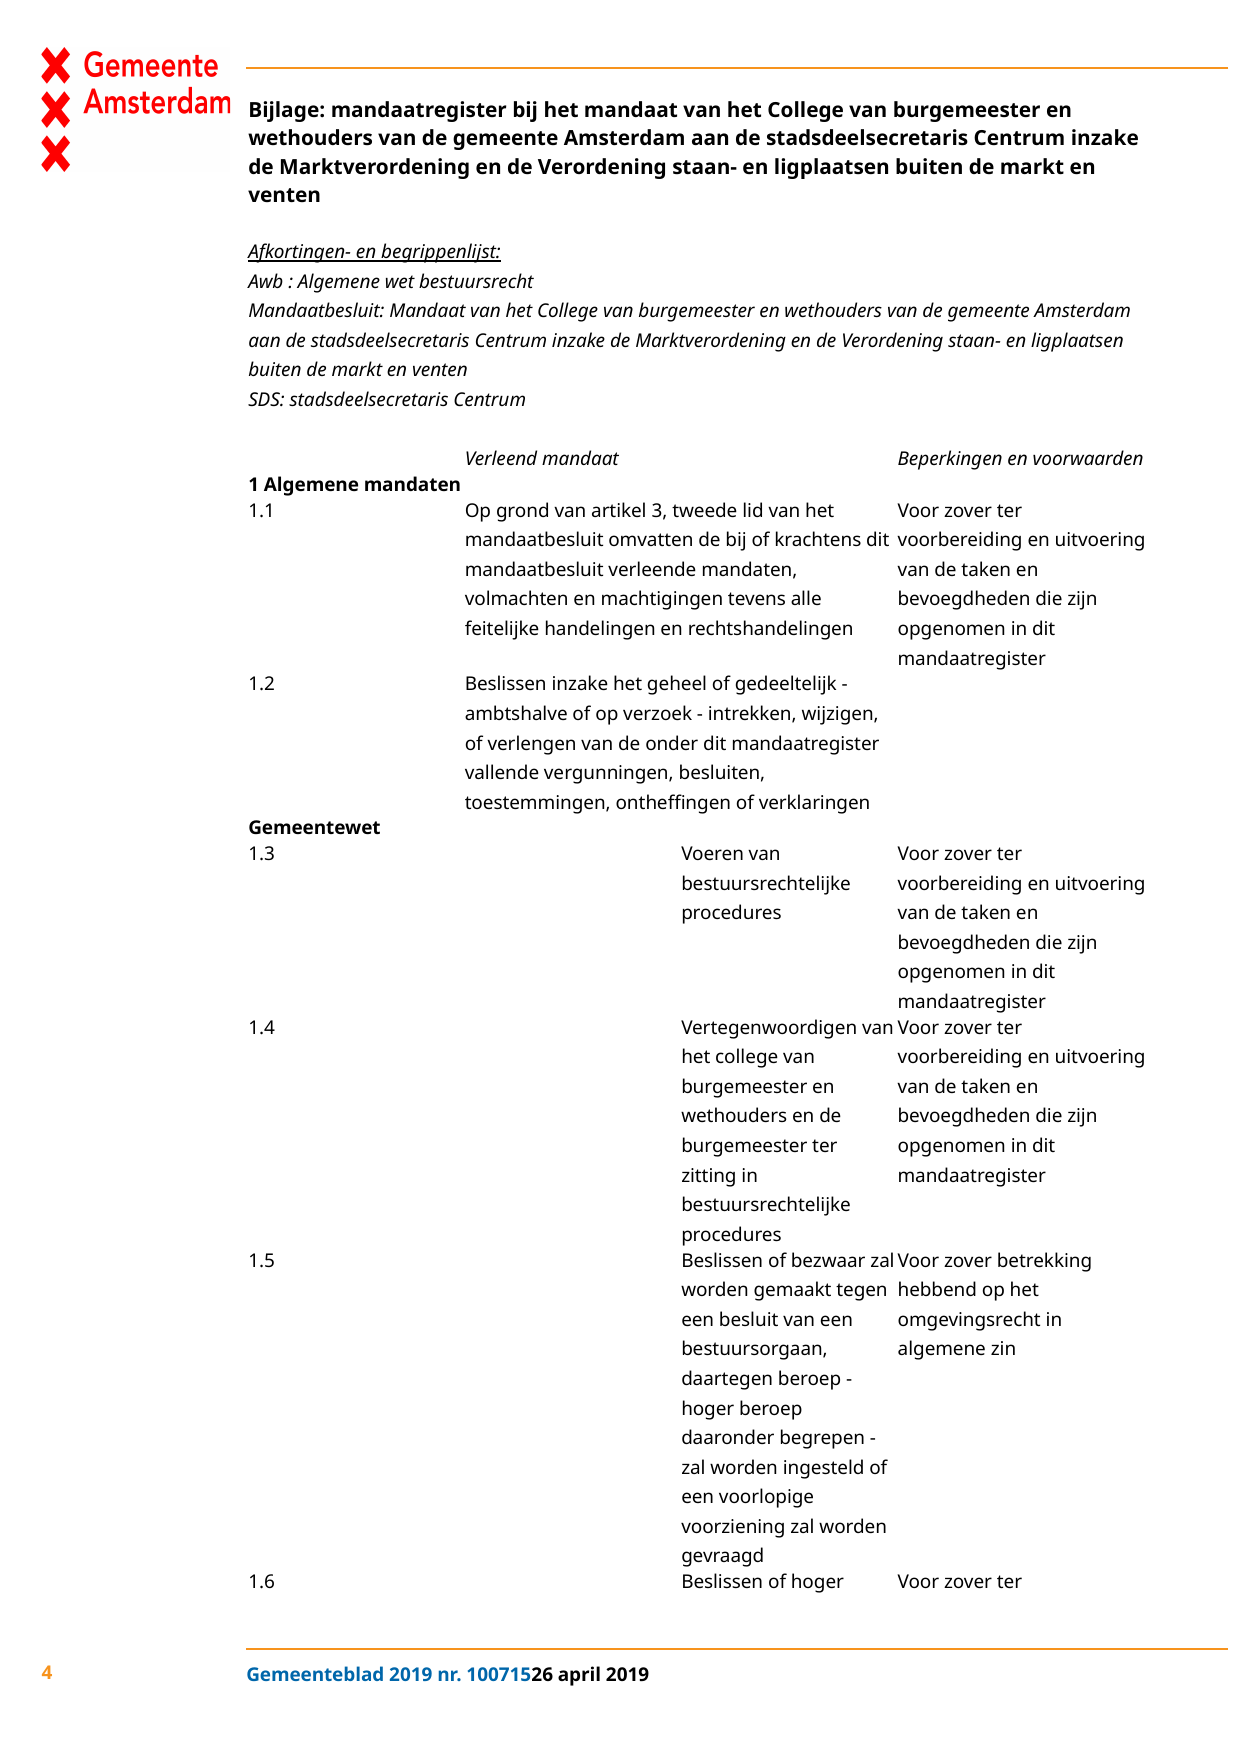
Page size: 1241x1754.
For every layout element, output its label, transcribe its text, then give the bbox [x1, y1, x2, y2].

table_cell Voeren van bestuursrechtelijke procedures [681, 840, 897, 1014]
table_cell 1.4 [248, 1014, 681, 1247]
table_cell Vertegenwoordigen van het college van burgemeester en wethouders en de burgemeester ter zitting in bestuursrechtelijke procedures [681, 1014, 897, 1247]
table_cell [898, 671, 1152, 814]
table_cell 1.5 [248, 1247, 681, 1568]
table_cell 1.6 [248, 1568, 681, 1594]
table_header Beperkingen en voorwaarden [898, 445, 1152, 471]
table_cell 1.2 [248, 671, 464, 814]
table_cell 1.3 [248, 840, 681, 1014]
table_cell 1.1 [248, 497, 464, 671]
text Bijlage: mandaatregister bij het mandaat van het College van burgemeester en wethouders van de gemeente Amsterdam aan de stadsdeelsecretaris Centrum inzake de Marktverordening en de Verordening staan- en ligplaatsen buiten de markt en venten [248, 95, 1152, 209]
table_cell Voor zover ter voorbereiding en uitvoering van de taken en bevoegdheden die zijn opgenomen in dit mandaatregister [898, 1014, 1152, 1247]
text Awb : Algemene wet bestuursrecht [248, 268, 1152, 293]
table_header Verleend mandaat [465, 445, 897, 471]
text SDS: stadsdeelsecretaris Centrum [248, 386, 1152, 412]
table_cell [898, 815, 1152, 840]
picture [41, 47, 231, 172]
table_cell 1 Algemene mandaten [248, 471, 897, 497]
table_cell Beslissen inzake het geheel of gedeeltelijk - ambtshalve of op verzoek - intrekken, wijzigen, of verlengen van de onder dit mandaatregister vallende vergunningen, besluiten, toestemmingen, ontheffingen of verklaringen [465, 671, 897, 814]
table_cell Gemeentewet [248, 815, 897, 840]
text Mandaatbesluit: Mandaat van het College van burgemeester en wethouders van de gemeente Amsterdam aan de stadsdeelsecretaris Centrum inzake de Marktverordening en de Verordening staan- en ligplaatsen buiten de markt en venten [248, 297, 1152, 382]
table_cell Beslissen of hoger [681, 1568, 897, 1594]
table_cell Op grond van artikel 3, tweede lid van het mandaatbesluit omvatten de bij of krachtens dit mandaatbesluit verleende mandaten, volmachten en machtigingen tevens alle feitelijke handelingen en rechtshandelingen [465, 497, 897, 671]
text Afkortingen- en begrippenlijst: [248, 238, 1152, 264]
table_header [248, 445, 464, 471]
table_cell Voor zover betrekking hebbend op het omgevingsrecht in algemene zin [898, 1247, 1152, 1568]
table_cell Beslissen of bezwaar zal worden gemaakt tegen een besluit van een bestuursorgaan, daartegen beroep - hoger beroep daaronder begrepen - zal worden ingesteld of een voorlopige voorziening zal worden gevraagd [681, 1247, 897, 1568]
table_cell [898, 471, 1152, 497]
table_cell Voor zover ter [898, 1568, 1152, 1594]
table_cell Voor zover ter voorbereiding en uitvoering van de taken en bevoegdheden die zijn opgenomen in dit mandaatregister [898, 840, 1152, 1014]
table_cell Voor zover ter voorbereiding en uitvoering van de taken en bevoegdheden die zijn opgenomen in dit mandaatregister [898, 497, 1152, 671]
